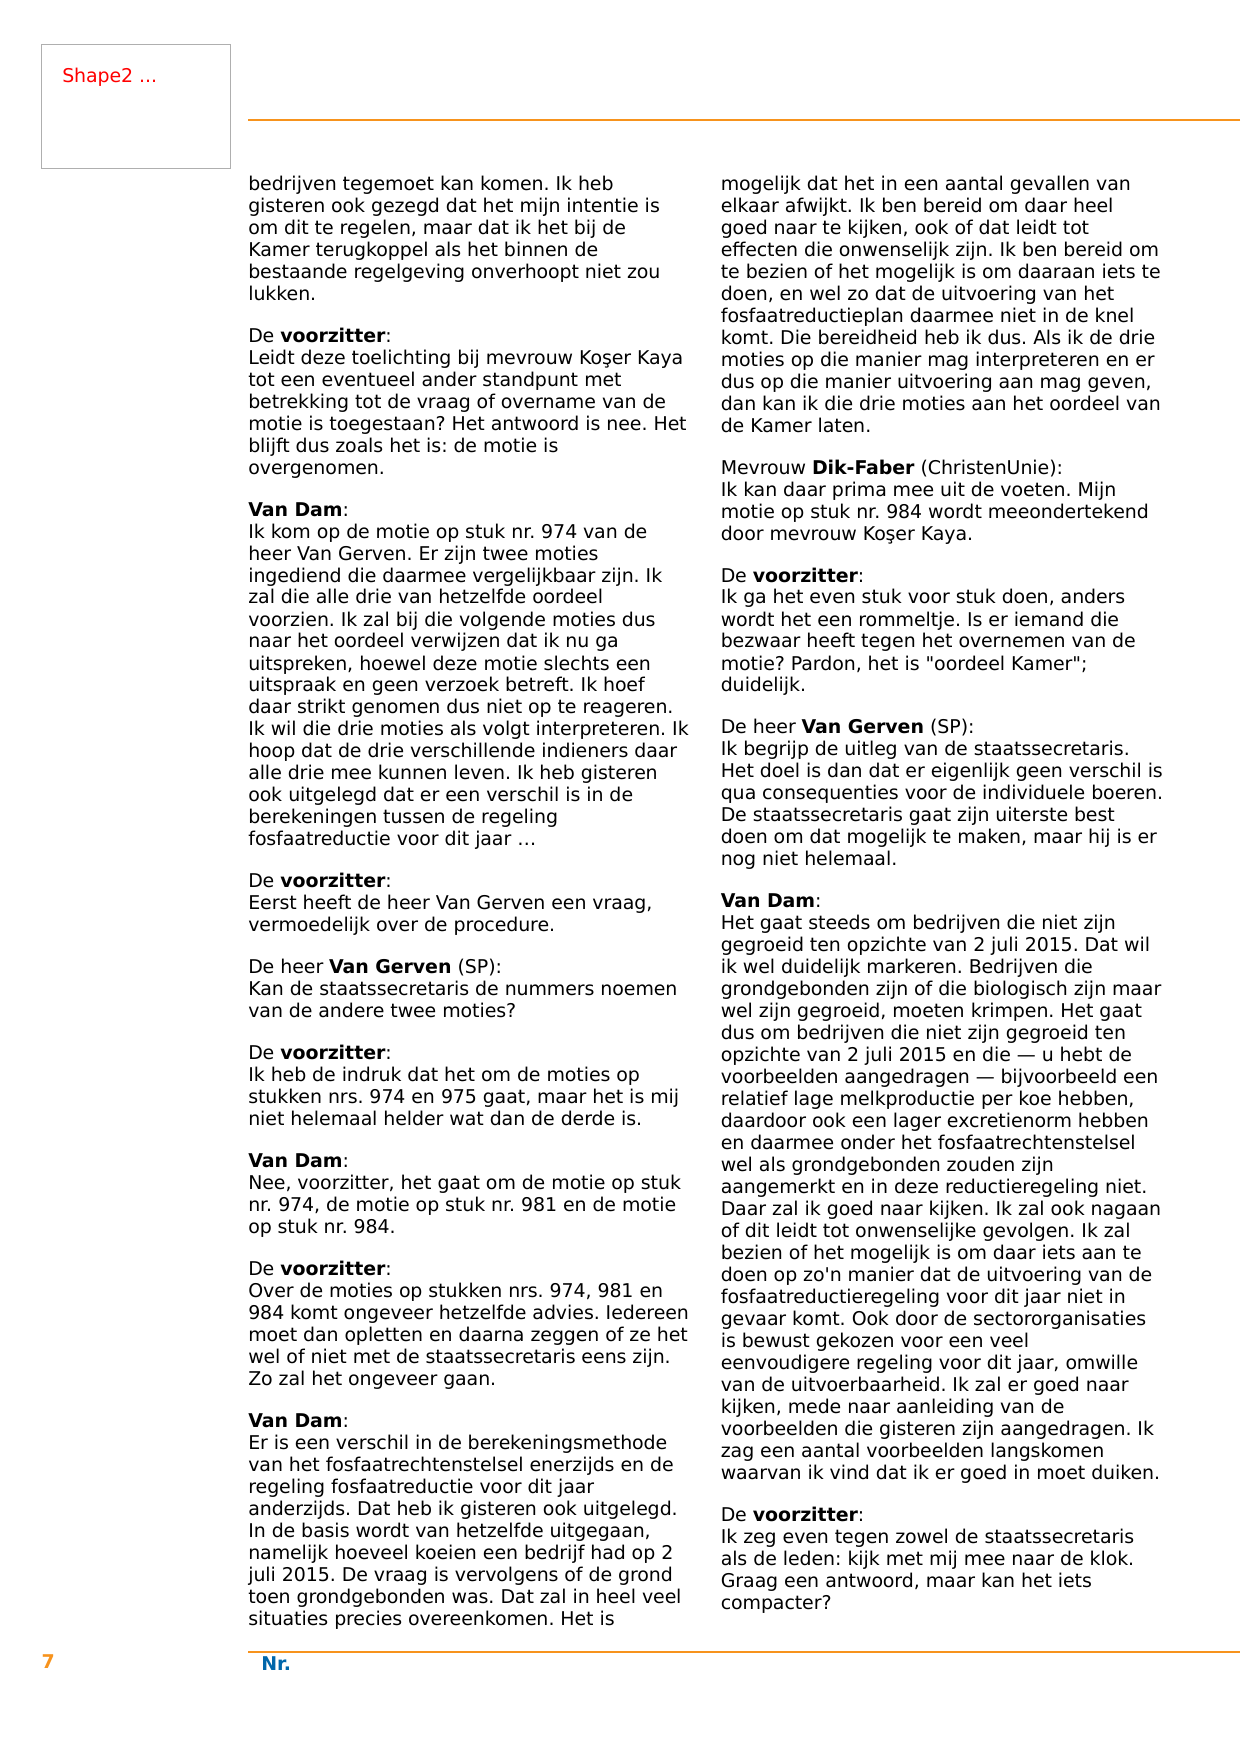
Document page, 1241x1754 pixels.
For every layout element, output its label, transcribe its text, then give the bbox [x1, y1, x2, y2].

text Ik heb de indruk dat het om de moties op stukken nrs. 974 en 975 gaat, maar het is mij niet helemaal helder wat dan de derde is. [248, 1064, 691, 1130]
text De voorzitter: [248, 1042, 691, 1064]
text Het gaat steeds om bedrijven die niet zijn gegroeid ten opzichte van 2 juli 2015. Dat wil ik wel duidelijk markeren. Bedrijven die grondgebonden zijn of die biologisch zijn maar wel zijn gegroeid, moeten krimpen. Het gaat dus om bedrijven die niet zijn gegroeid ten opzichte van 2 juli 2015 en die — u hebt de voorbeelden aangedragen — bijvoorbeeld een relatief lage melkproductie per koe hebben, daardoor ook een lager excretienorm hebben en daarmee onder het fosfaatrechtenstelsel wel als grondgebonden zouden zijn aangemerkt en in deze reductieregeling niet. Daar zal ik goed naar kijken. Ik zal ook nagaan of dit leidt tot onwenselijke gevolgen. Ik zal bezien of het mogelijk is om daar iets aan te doen op zo'n manier dat de uitvoering van de fosfaatreductieregeling voor dit jaar niet in gevaar komt. Ook door de sectororganisaties is bewust gekozen voor een veel eenvoudigere regeling voor dit jaar, omwille van de uitvoerbaarheid. Ik zal er goed naar kijken, mede naar aanleiding van de voorbeelden die gisteren zijn aangedragen. Ik zag een aantal voorbeelden langskomen waarvan ik vind dat ik er goed in moet duiken. [721, 912, 1163, 1484]
text Er is een verschil in de berekeningsmethode van het fosfaatrechtenstelsel enerzijds en de regeling fosfaatreductie voor dit jaar anderzijds. Dat heb ik gisteren ook uitgelegd. In de basis wordt van hetzelfde uitgegaan, namelijk hoeveel koeien een bedrijf had op 2 juli 2015. De vraag is vervolgens of de grond toen grondgebonden was. Dat zal in heel veel situaties precies overeenkomen. Het is [248, 1432, 691, 1629]
text Kan de staatssecretaris de nummers noemen van de andere twee moties? [248, 978, 691, 1022]
text Ik begrijp de uitleg van de staatssecretaris. Het doel is dan dat er eigenlijk geen verschil is qua consequenties voor de individuele boeren. De staatssecretaris gaat zijn uiterste best doen om dat mogelijk te maken, maar hij is er nog niet helemaal. [721, 738, 1163, 870]
text De voorzitter: [721, 564, 1163, 586]
text Mevrouw Dik-Faber (ChristenUnie): [721, 457, 1163, 478]
text Van Dam: [248, 498, 691, 521]
text Ik kan daar prima mee uit de voeten. Mijn motie op stuk nr. 984 wordt meeondertekend door mevrouw Koşer Kaya. [721, 478, 1163, 544]
text bedrijven tegemoet kan komen. Ik heb gisteren ook gezegd dat het mijn intentie is om dit te regelen, maar dat ik het bij de Kamer terugkoppel als het binnen de bestaande regelgeving onverhoopt niet zou lukken. [248, 173, 691, 305]
text De voorzitter: [248, 1258, 691, 1280]
text De heer Van Gerven (SP): [248, 956, 691, 978]
text Ik kom op de motie op stuk nr. 974 van de heer Van Gerven. Er zijn twee moties ingediend die daarmee vergelijkbaar zijn. Ik zal die alle drie van hetzelfde oordeel voorzien. Ik zal bij die volgende moties dus naar het oordeel verwijzen dat ik nu ga uitspreken, hoewel deze motie slechts een uitspraak en geen verzoek betreft. Ik hoef daar strikt genomen dus niet op te reageren. Ik wil die drie moties als volgt interpreteren. Ik hoop dat de drie verschillende indieners daar alle drie mee kunnen leven. Ik heb gisteren ook uitgelegd dat er een verschil is in de berekeningen tussen de regeling fosfaatreductie voor dit jaar … [248, 521, 691, 850]
text Van Dam: [721, 890, 1163, 912]
text Van Dam: [248, 1150, 691, 1172]
text Ik zeg even tegen zowel de staatssecretaris als de leden: kijk met mij mee naar de klok. Graag een antwoord, maar kan het iets compacter? [721, 1526, 1163, 1613]
text De heer Van Gerven (SP): [721, 716, 1163, 738]
text De voorzitter: [721, 1504, 1163, 1526]
text Leidt deze toelichting bij mevrouw Koşer Kaya tot een eventueel ander standpunt met betrekking tot de vraag of overname van de motie is toegestaan? Het antwoord is nee. Het blijft dus zoals het is: de motie is overgenomen. [248, 347, 691, 478]
text Over de moties op stukken nrs. 974, 981 en 984 komt ongeveer hetzelfde advies. Iedereen moet dan opletten en daarna zeggen of ze het wel of niet met de staatssecretaris eens zijn. Zo zal het ongeveer gaan. [248, 1280, 691, 1390]
text Van Dam: [248, 1410, 691, 1432]
text De voorzitter: [248, 870, 691, 892]
text De voorzitter: [248, 325, 691, 347]
text Eerst heeft de heer Van Gerven een vraag, vermoedelijk over de procedure. [248, 892, 691, 936]
text Ik ga het even stuk voor stuk doen, anders wordt het een rommeltje. Is er iemand die bezwaar heeft tegen het overnemen van de motie? Pardon, het is "oordeel Kamer"; duidelijk. [721, 586, 1163, 696]
text Nee, voorzitter, het gaat om de motie op stuk nr. 974, de motie op stuk nr. 981 en de motie op stuk nr. 984. [248, 1172, 691, 1238]
text mogelijk dat het in een aantal gevallen van elkaar afwijkt. Ik ben bereid om daar heel goed naar te kijken, ook of dat leidt tot effecten die onwenselijk zijn. Ik ben bereid om te bezien of het mogelijk is om daaraan iets te doen, en wel zo dat de uitvoering van het fosfaatreductieplan daarmee niet in de knel komt. Die bereidheid heb ik dus. Als ik de drie moties op die manier mag interpreteren en er dus op die manier uitvoering aan mag geven, dan kan ik die drie moties aan het oordeel van de Kamer laten. [721, 173, 1163, 437]
